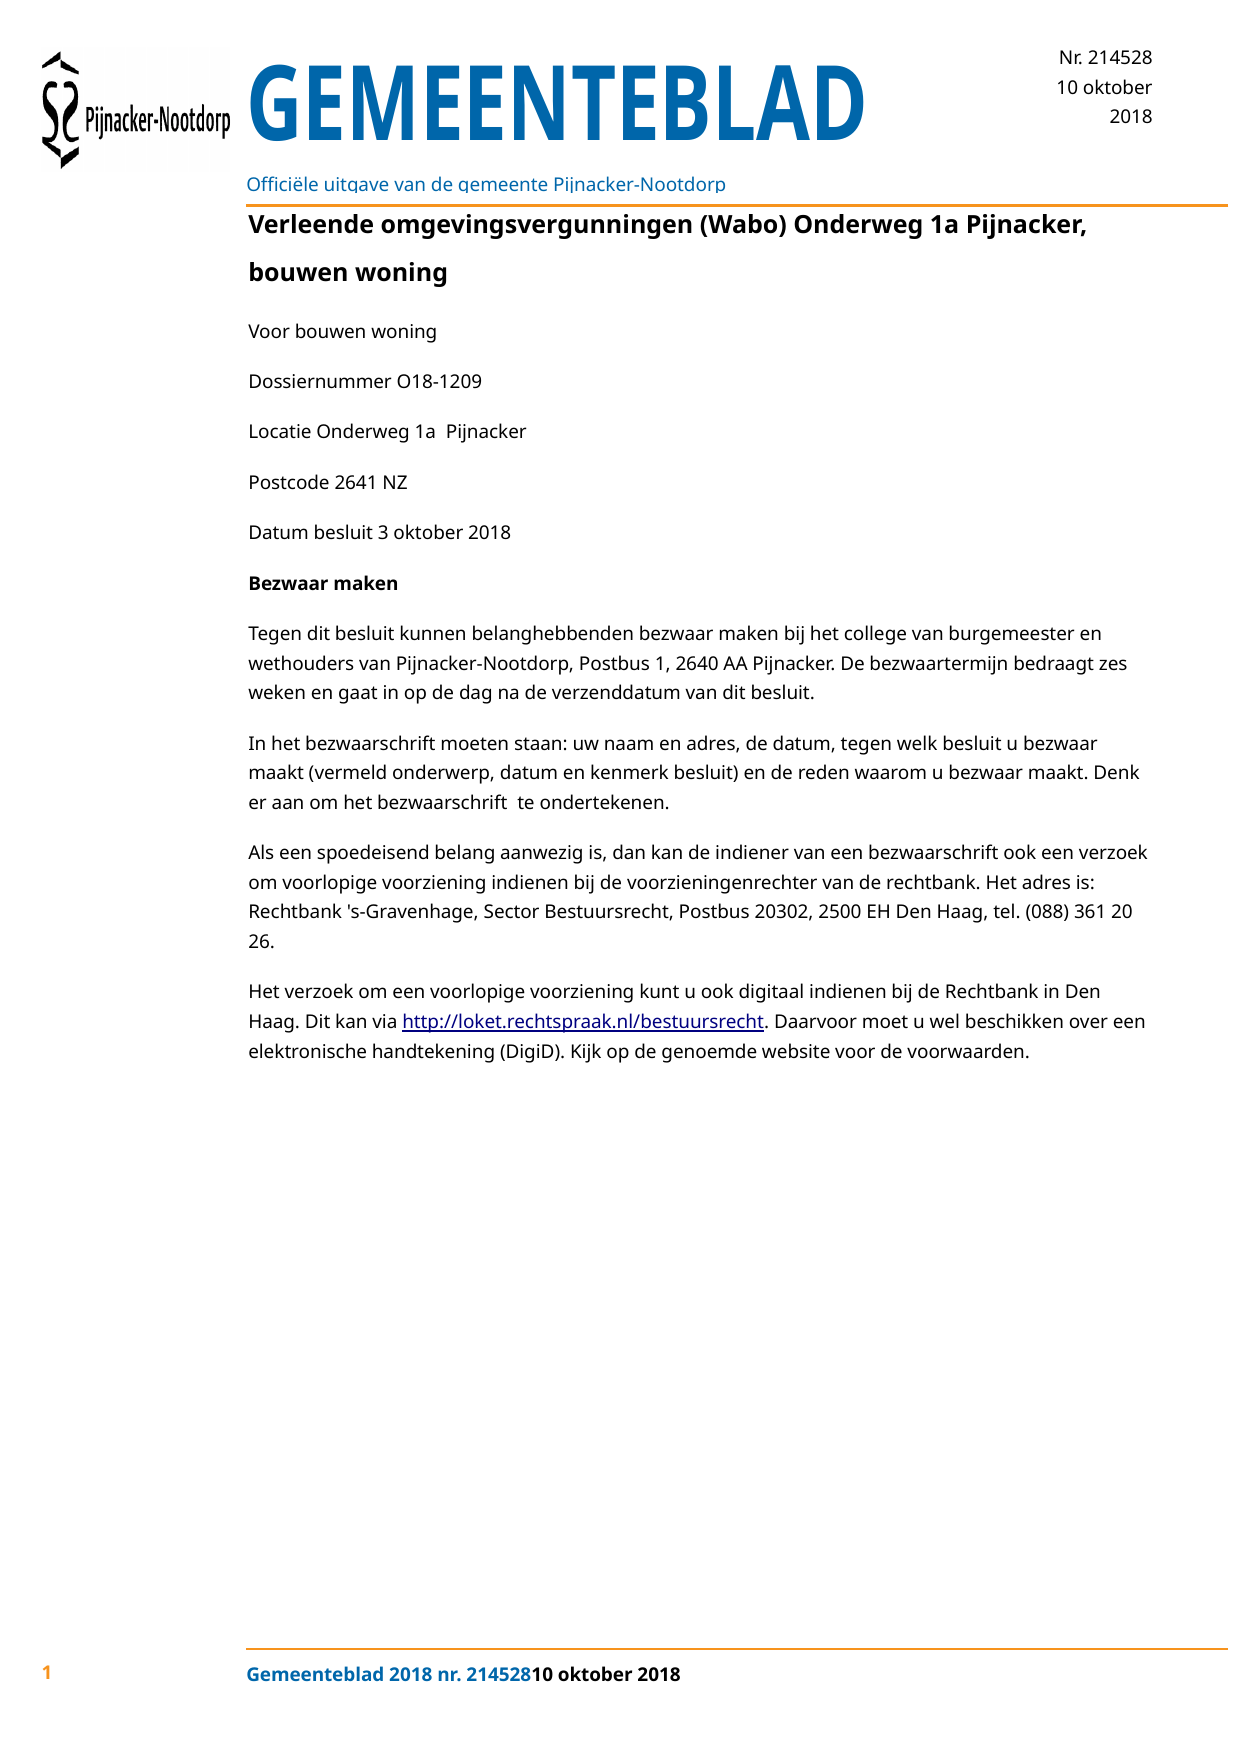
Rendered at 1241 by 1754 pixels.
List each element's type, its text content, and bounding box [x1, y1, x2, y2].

text Postcode 2641 NZ [248, 469, 1152, 495]
text Dossiernummer O18-1209 [248, 368, 1152, 394]
text Tegen dit besluit kunnen belanghebbenden bezwaar maken bij het college van burgemeester en wethouders van Pijnacker-Nootdorp, Postbus 1, 2640 AA Pijnacker. De bezwaartermijn bedraagt zes weken en gaat in op de dag na de verzenddatum van dit besluit. [248, 620, 1152, 705]
picture [41, 47, 231, 172]
text Bezwaar maken [248, 570, 1152, 596]
text Het verzoek om een voorlopige voorziening kunt u ook digitaal indienen bij de Rechtbank in Den Haag. Dit kan via http://loket.rechtspraak.nl/bestuursrecht. Daarvoor moet u wel beschikken over een elektronische handtekening (DigiD). Kijk op de genoemde website voor de voorwaarden. [248, 979, 1152, 1064]
text Verleende omgevingsvergunningen (Wabo) Onderweg 1a Pijnacker, bouwen woning [248, 207, 1152, 288]
text In het bezwaarschrift moeten staan: uw naam en adres, de datum, tegen welk besluit u bezwaar maakt (vermeld onderwerp, datum en kenmerk besluit) en de reden waarom u bezwaar maakt. Denk er aan om het bezwaarschrift te ondertekenen. [248, 730, 1152, 815]
text Voor bouwen woning [248, 318, 1152, 344]
text Locatie Onderweg 1a Pijnacker [248, 419, 1152, 444]
text Als een spoedeisend belang aanwezig is, dan kan de indiener van een bezwaarschrift ook een verzoek om voorlopige voorziening indienen bij de voorzieningenrechter van de rechtbank. Het adres is: Rechtbank 's-Gravenhage, Sector Bestuursrecht, Postbus 20302, 2500 EH Den Haag, tel. (088) 361 20 26. [248, 839, 1152, 954]
text Datum besluit 3 oktober 2018 [248, 519, 1152, 545]
